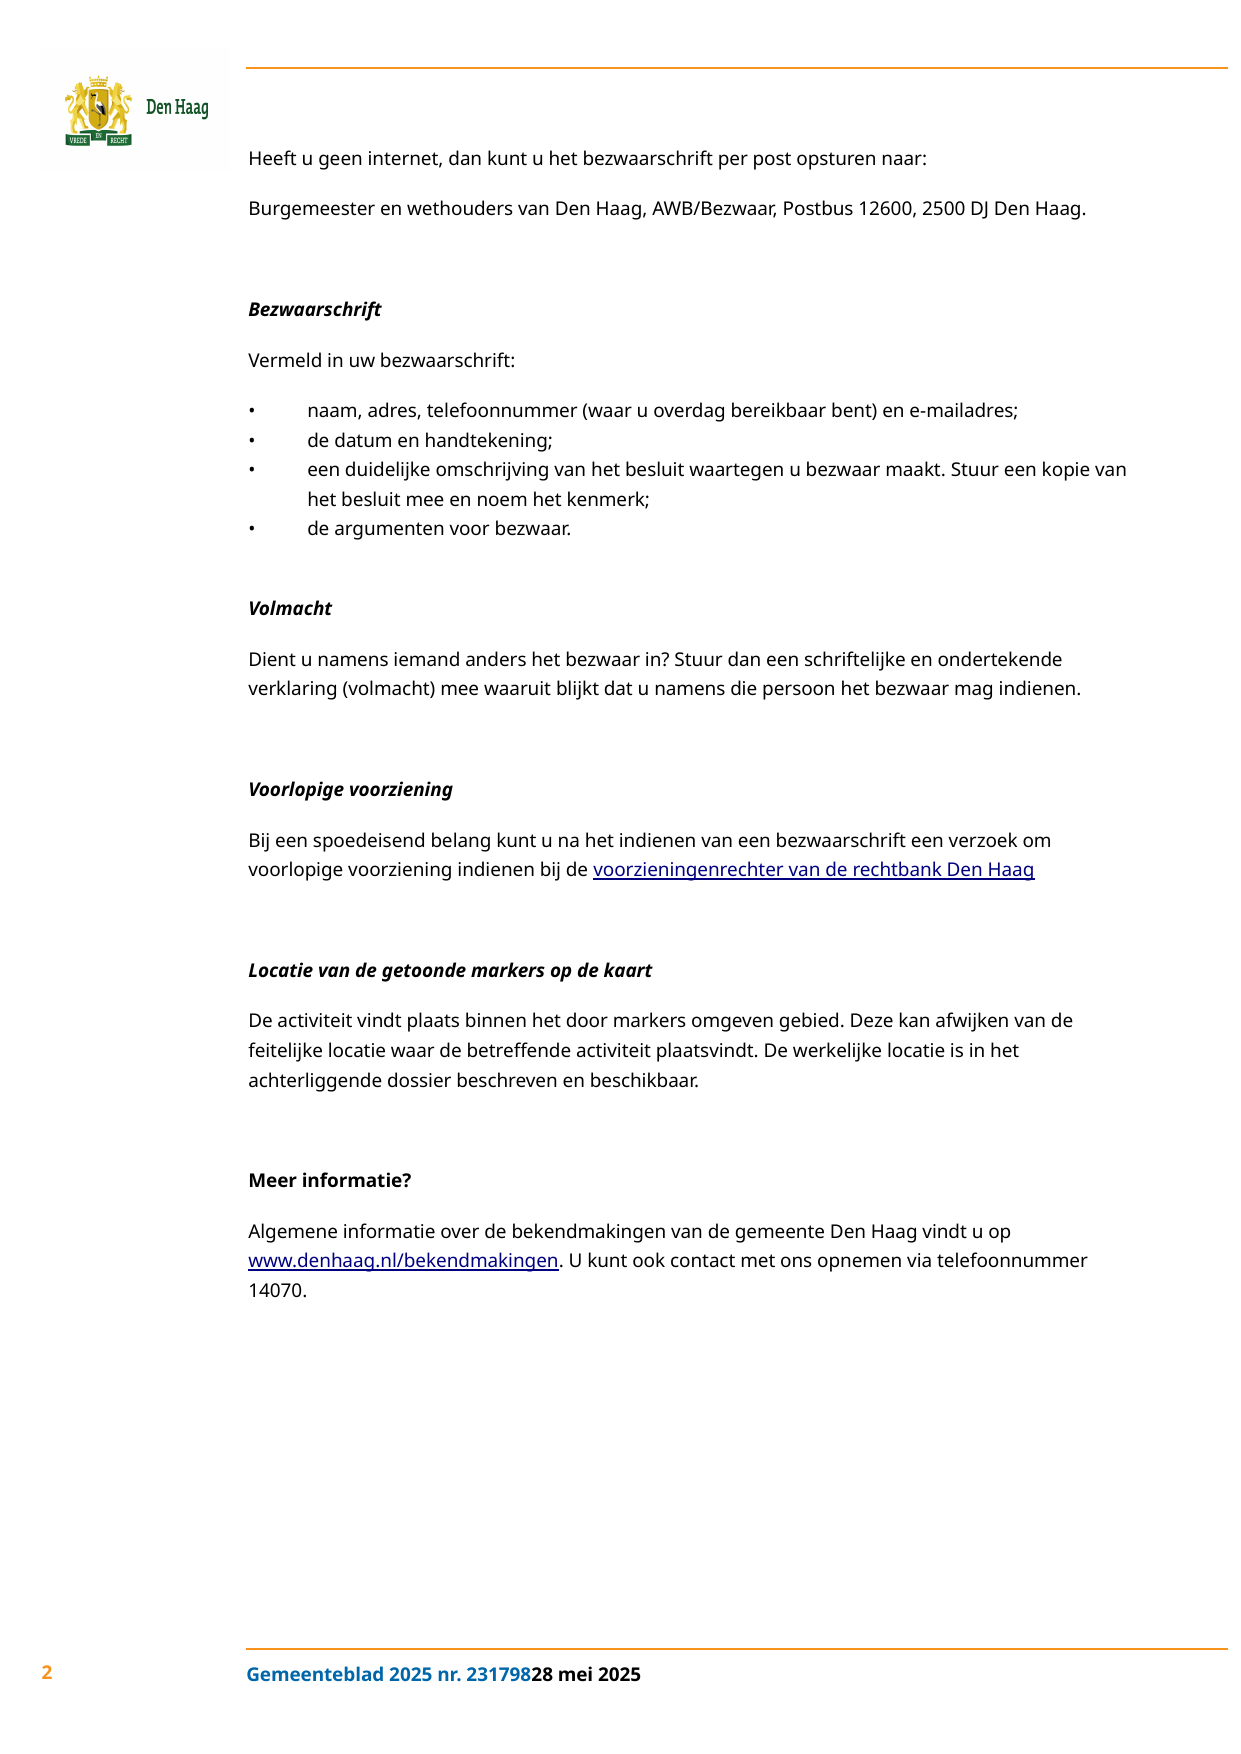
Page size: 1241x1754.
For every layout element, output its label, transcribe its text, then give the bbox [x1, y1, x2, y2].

list de datum en handtekening; [248, 427, 1152, 453]
text Heeft u geen internet, dan kunt u het bezwaarschrift per post opsturen naar: [248, 145, 1152, 171]
text Dient u namens iemand anders het bezwaar in? Stuur dan een schriftelijke en ondertekende verklaring (volmacht) mee waaruit blijkt dat u namens die persoon het bezwaar mag indienen. [248, 646, 1152, 701]
text De activiteit vindt plaats binnen het door markers omgeven gebied. Deze kan afwijken van de feitelijke locatie waar de betreffende activiteit plaatsvindt. De werkelijke locatie is in het achterliggende dossier beschreven en beschikbaar. [248, 1008, 1152, 1093]
list de argumenten voor bezwaar. [248, 516, 1152, 541]
list een duidelijke omschrijving van het besluit waartegen u bezwaar maakt. Stuur een kopie van het besluit mee en noem het kenmerk; [248, 456, 1152, 512]
picture [41, 47, 231, 172]
text Bij een spoedeisend belang kunt u na het indienen van een bezwaarschrift een verzoek om voorlopige voorziening indienen bij de voorzieningenrechter van de rechtbank Den Haag [248, 827, 1152, 882]
text Voorlopige voorziening [248, 776, 1152, 802]
list naam, adres, telefoonnummer (waar u overdag bereikbaar bent) en e-mailadres; [248, 397, 1152, 423]
text Burgemeester en wethouders van Den Haag, AWB/Bezwaar, Postbus 12600, 2500 DJ Den Haag. [248, 196, 1152, 221]
text Algemene informatie over de bekendmakingen van de gemeente Den Haag vindt u op www.denhaag.nl/bekendmakingen. U kunt ook contact met ons opnemen via telefoonnummer 14070. [248, 1218, 1152, 1303]
text Vermeld in uw bezwaarschrift: [248, 347, 1152, 373]
text Bezwaarschrift [248, 296, 1152, 322]
text Volmacht [248, 596, 1152, 621]
text Meer informatie? [248, 1168, 1152, 1193]
text Locatie van de getoonde markers op de kaart [248, 957, 1152, 983]
